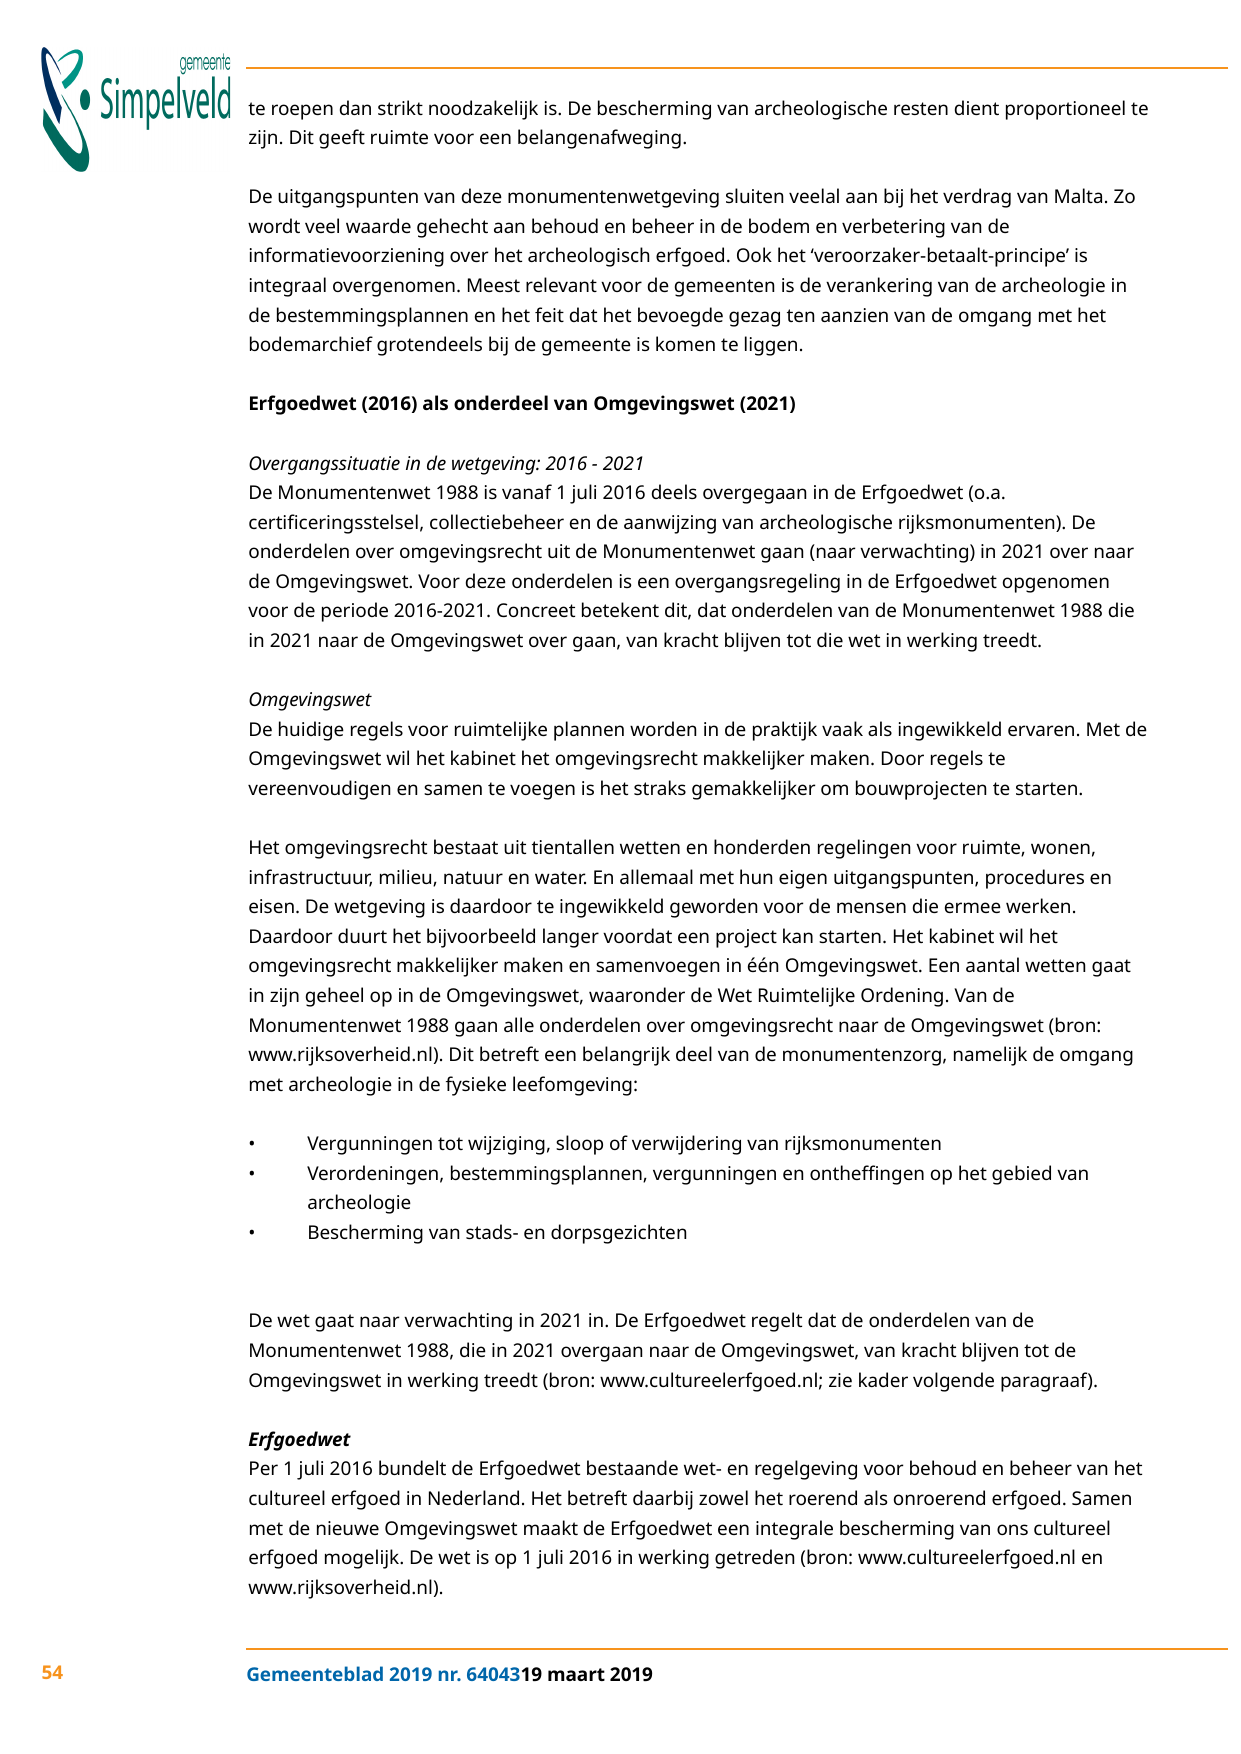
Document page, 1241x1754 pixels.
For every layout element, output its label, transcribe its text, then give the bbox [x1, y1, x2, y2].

text Omgevingswet [248, 686, 1152, 712]
text Overgangssituatie in de wetgeving: 2016 - 2021 [248, 450, 1152, 476]
list Verordeningen, bestemmingsplannen, vergunningen en ontheffingen op het gebied van archeologie [248, 1160, 1152, 1215]
picture [41, 47, 231, 172]
text Per 1 juli 2016 bundelt de Erfgoedwet bestaande wet- en regelgeving voor behoud en beheer van het cultureel erfgoed in Nederland. Het betreft daarbij zowel het roerend als onroerend erfgoed. Samen met de nieuwe Omgevingswet maakt de Erfgoedwet een integrale bescherming van ons cultureel erfgoed mogelijk. De wet is op 1 juli 2016 in werking getreden (bron: www.cultureelerfgoed.nl en www.rijksoverheid.nl). [248, 1456, 1152, 1600]
text Het omgevingsrecht bestaat uit tientallen wetten en honderden regelingen voor ruimte, wonen, infrastructuur, milieu, natuur en water. En allemaal met hun eigen uitgangspunten, procedures en eisen. De wetgeving is daardoor te ingewikkeld geworden voor de mensen die ermee werken. Daardoor duurt het bijvoorbeeld langer voordat een project kan starten. Het kabinet wil het omgevingsrecht makkelijker maken en samenvoegen in één Omgevingswet. Een aantal wetten gaat in zijn geheel op in de Omgevingswet, waaronder de Wet Ruimtelijke Ordening. Van de Monumentenwet 1988 gaan alle onderdelen over omgevingsrecht naar de Omgevingswet (bron: www.rijksoverheid.nl). Dit betreft een belangrijk deel van de monumentenzorg, namelijk de omgang met archeologie in de fysieke leefomgeving: [248, 834, 1152, 1097]
text De uitgangspunten van deze monumentenwetgeving sluiten veelal aan bij het verdrag van Malta. Zo wordt veel waarde gehecht aan behoud en beheer in de bodem en verbetering van de informatievoorziening over het archeologisch erfgoed. Ook het ‘veroorzaker-betaalt-principe’ is integraal overgenomen. Meest relevant voor de gemeenten is de verankering van de archeologie in de bestemmingsplannen en het feit dat het bevoegde gezag ten aanzien van de omgang met het bodemarchief grotendeels bij de gemeente is komen te liggen. [248, 183, 1152, 357]
text De Monumentenwet 1988 is vanaf 1 juli 2016 deels overgegaan in de Erfgoedwet (o.a. certificeringsstelsel, collectiebeheer en de aanwijzing van archeologische rijksmonumenten). De onderdelen over omgevingsrecht uit de Monumentenwet gaan (naar verwachting) in 2021 over naar de Omgevingswet. Voor deze onderdelen is een overgangsregeling in de Erfgoedwet opgenomen voor de periode 2016-2021. Concreet betekent dit, dat onderdelen van de Monumentenwet 1988 die in 2021 naar de Omgevingswet over gaan, van kracht blijven tot die wet in werking treedt. [248, 479, 1152, 653]
text Erfgoedwet (2016) als onderdeel van Omgevingswet (2021) [248, 391, 1152, 416]
list Bescherming van stads- en dorpsgezichten [248, 1219, 1152, 1245]
text De wet gaat naar verwachting in 2021 in. De Erfgoedwet regelt dat de onderdelen van de Monumentenwet 1988, die in 2021 overgaan naar de Omgevingswet, van kracht blijven tot de Omgevingswet in werking treedt (bron: www.cultureelerfgoed.nl; zie kader volgende paragraaf). [248, 1308, 1152, 1393]
text De huidige regels voor ruimtelijke plannen worden in de praktijk vaak als ingewikkeld ervaren. Met de Omgevingswet wil het kabinet het omgevingsrecht makkelijker maken. Door regels te vereenvoudigen en samen te voegen is het straks gemakkelijker om bouwprojecten te starten. [248, 716, 1152, 801]
text te roepen dan strikt noodzakelijk is. De bescherming van archeologische resten dient proportioneel te zijn. Dit geeft ruimte voor een belangenafweging. [248, 95, 1152, 150]
text Erfgoedwet [248, 1426, 1152, 1452]
list Vergunningen tot wijziging, sloop of verwijdering van rijksmonumenten [248, 1130, 1152, 1156]
